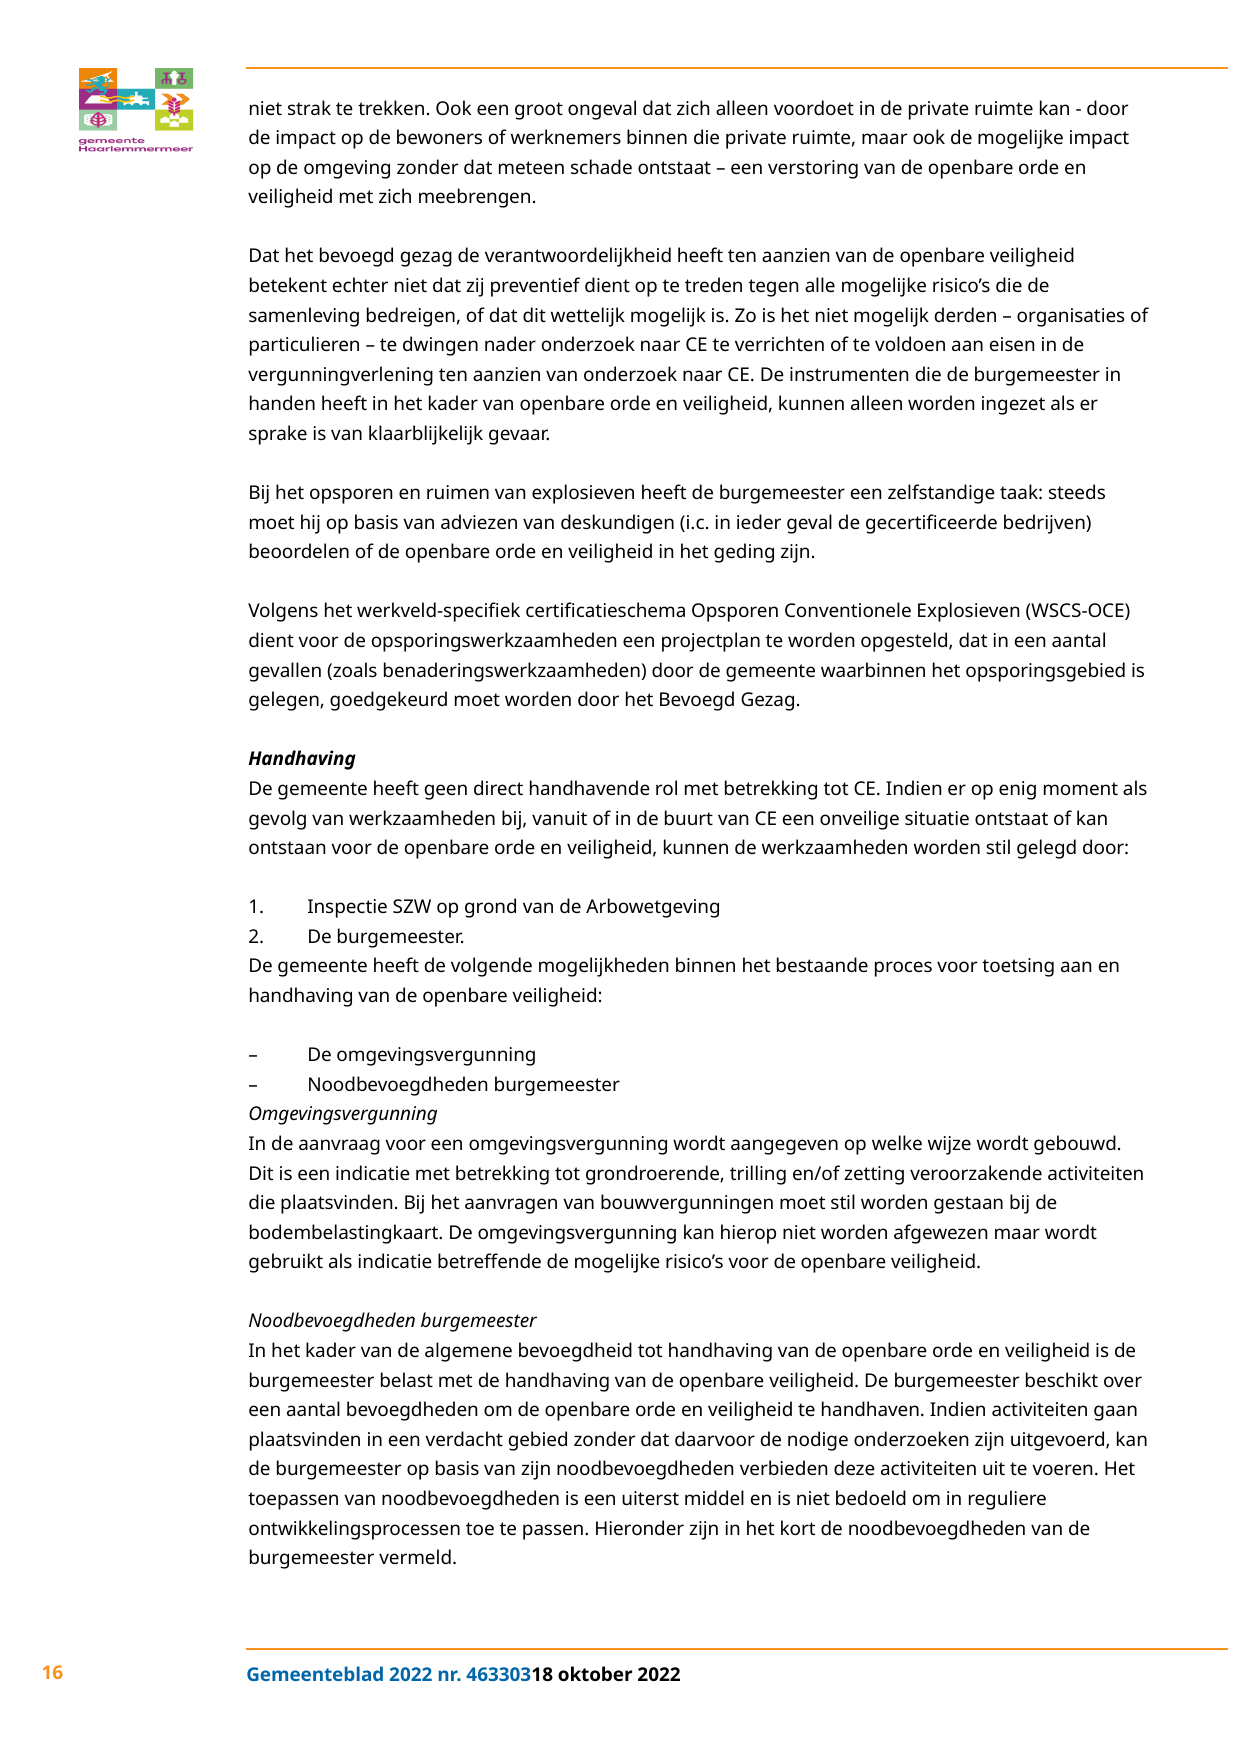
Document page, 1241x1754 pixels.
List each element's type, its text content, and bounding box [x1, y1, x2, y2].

text Handhaving [248, 746, 1152, 771]
text Noodbevoegdheden burgemeester [248, 1308, 1152, 1333]
list De omgevingsvergunning [248, 1041, 1152, 1067]
text Omgevingsvergunning [248, 1101, 1152, 1126]
picture [41, 47, 231, 172]
text Dat het bevoegd gezag de verantwoordelijkheid heeft ten aanzien van de openbare veiligheid betekent echter niet dat zij preventief dient op te treden tegen alle mogelijke risico’s die de samenleving bedreigen, of dat dit wettelijk mogelijk is. Zo is het niet mogelijk derden – organisaties of particulieren – te dwingen nader onderzoek naar CE te verrichten of te voldoen aan eisen in de vergunningverlening ten aanzien van onderzoek naar CE. De instrumenten die de burgemeester in handen heeft in het kader van openbare orde en veiligheid, kunnen alleen worden ingezet als er sprake is van klaarblijkelijk gevaar. [248, 243, 1152, 446]
text Bij het opsporen en ruimen van explosieven heeft de burgemeester een zelfstandige taak: steeds moet hij op basis van adviezen van deskundigen (i.c. in ieder geval de gecertificeerde bedrijven) beoordelen of de openbare orde en veiligheid in het geding zijn. [248, 479, 1152, 564]
list Inspectie SZW op grond van de Arbowetgeving [248, 893, 1152, 919]
list De burgemeester. [248, 923, 1152, 949]
text De gemeente heeft de volgende mogelijkheden binnen het bestaande proces voor toetsing aan en handhaving van de openbare veiligheid: [248, 953, 1152, 1008]
text Volgens het werkveld-specifiek certificatieschema Opsporen Conventionele Explosieven (WSCS-OCE) dient voor de opsporingswerkzaamheden een projectplan te worden opgesteld, dat in een aantal gevallen (zoals benaderingswerkzaamheden) door de gemeente waarbinnen het opsporingsgebied is gelegen, goedgekeurd moet worden door het Bevoegd Gezag. [248, 598, 1152, 712]
text niet strak te trekken. Ook een groot ongeval dat zich alleen voordoet in de private ruimte kan - door de impact op de bewoners of werknemers binnen die private ruimte, maar ook de mogelijke impact op de omgeving zonder dat meteen schade ontstaat – een verstoring van de openbare orde en veiligheid met zich meebrengen. [248, 95, 1152, 209]
text In het kader van de algemene bevoegdheid tot handhaving van de openbare orde en veiligheid is de burgemeester belast met de handhaving van de openbare veiligheid. De burgemeester beschikt over een aantal bevoegdheden om de openbare orde en veiligheid te handhaven. Indien activiteiten gaan plaatsvinden in een verdacht gebied zonder dat daarvoor de nodige onderzoeken zijn uitgevoerd, kan de burgemeester op basis van zijn noodbevoegdheden verbieden deze activiteiten uit te voeren. Het toepassen van noodbevoegdheden is een uiterst middel en is niet bedoeld om in reguliere ontwikkelingsprocessen toe te passen. Hieronder zijn in het kort de noodbevoegdheden van de burgemeester vermeld. [248, 1337, 1152, 1570]
text In de aanvraag voor een omgevingsvergunning wordt aangegeven op welke wijze wordt gebouwd. Dit is een indicatie met betrekking tot grondroerende, trilling en/of zetting veroorzakende activiteiten die plaatsvinden. Bij het aanvragen van bouwvergunningen moet stil worden gestaan bij de bodembelastingkaart. De omgevingsvergunning kan hierop niet worden afgewezen maar wordt gebruikt als indicatie betreffende de mogelijke risico’s voor de openbare veiligheid. [248, 1130, 1152, 1274]
list Noodbevoegdheden burgemeester [248, 1071, 1152, 1097]
text De gemeente heeft geen direct handhavende rol met betrekking tot CE. Indien er op enig moment als gevolg van werkzaamheden bij, vanuit of in de buurt van CE een onveilige situatie ontstaat of kan ontstaan voor de openbare orde en veiligheid, kunnen de werkzaamheden worden stil gelegd door: [248, 775, 1152, 860]
